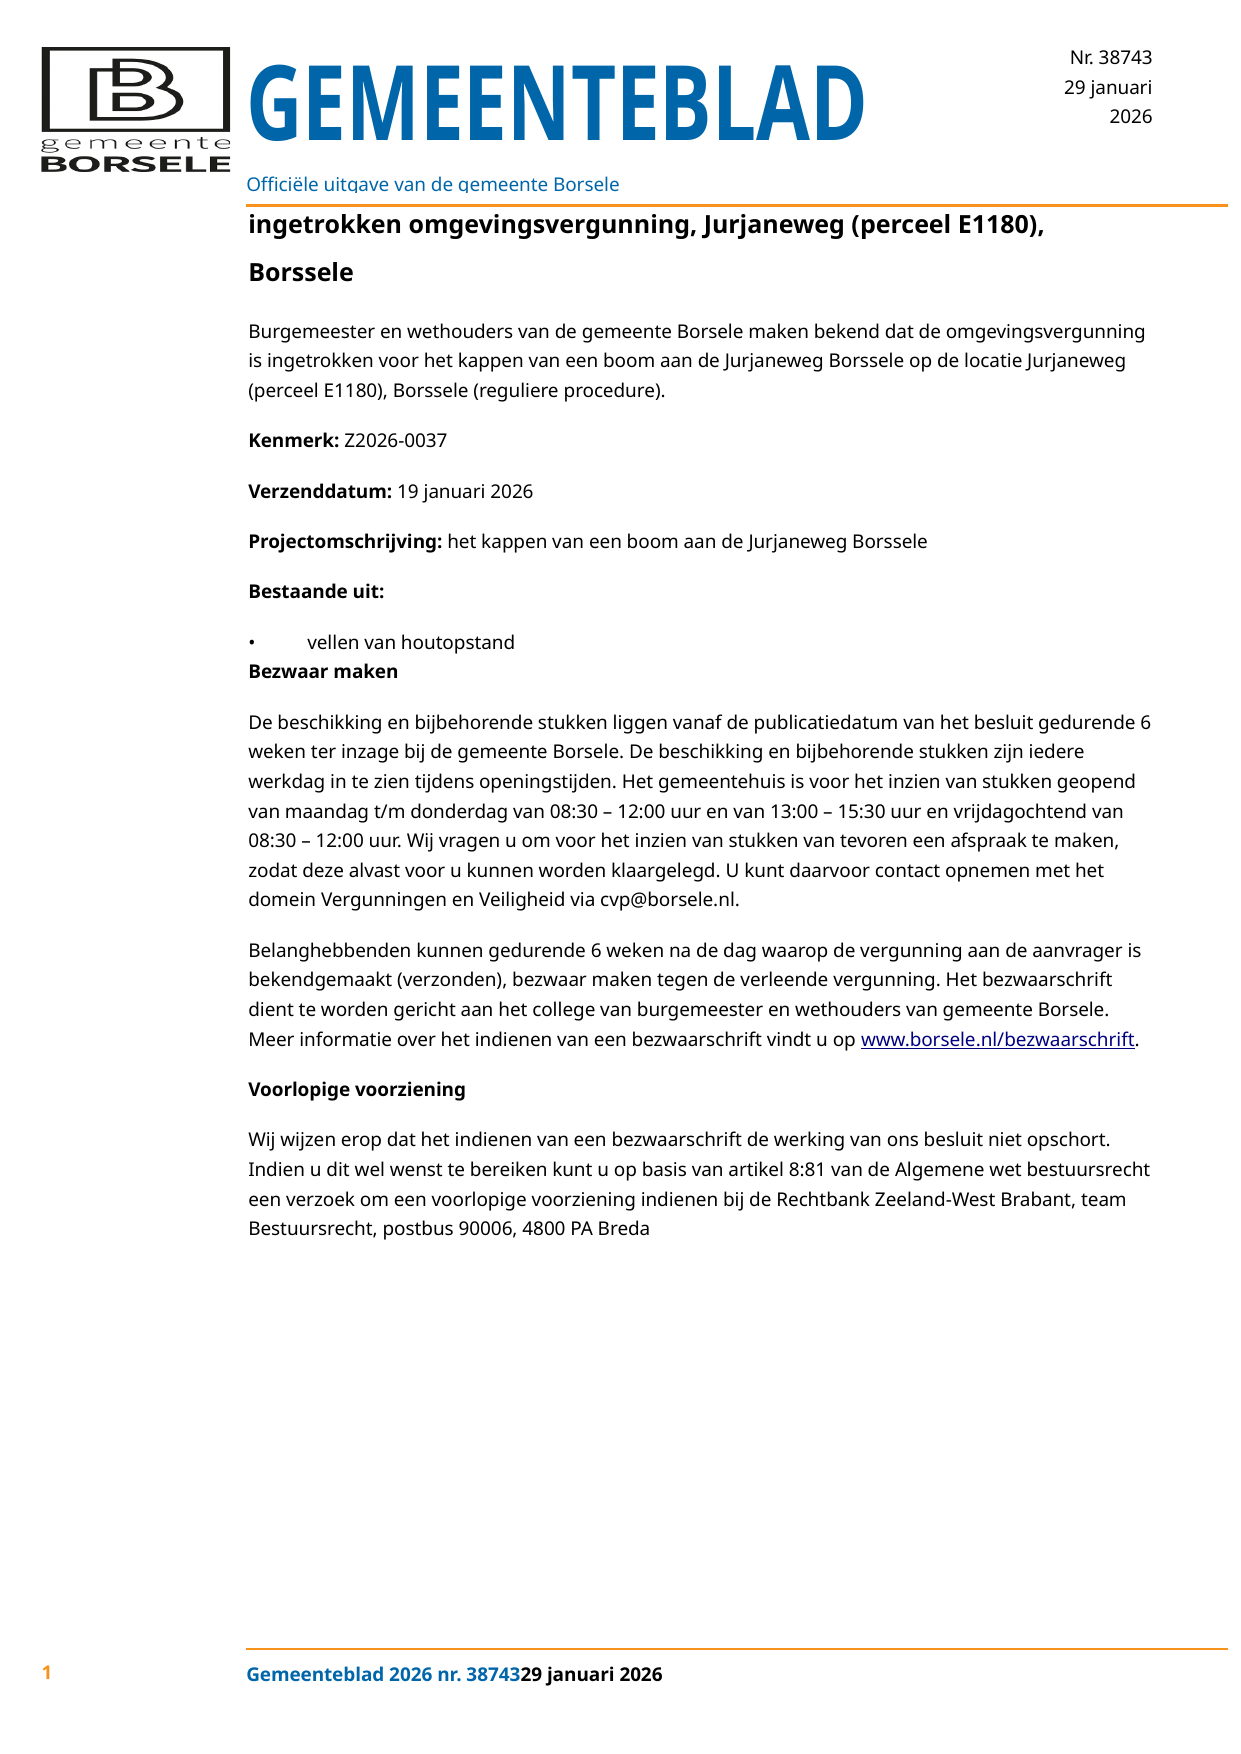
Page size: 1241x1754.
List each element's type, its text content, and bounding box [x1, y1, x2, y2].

text Voorlopige voorziening [248, 1076, 1152, 1102]
text ingetrokken omgevingsvergunning, Jurjaneweg (perceel E1180), Borssele [248, 207, 1152, 288]
text Burgemeester en wethouders van de gemeente Borsele maken bekend dat de omgevingsvergunning is ingetrokken voor het kappen van een boom aan de Jurjaneweg Borssele op de locatie Jurjaneweg (perceel E1180), Borssele (reguliere procedure). [248, 318, 1152, 403]
text Bestaande uit: [248, 579, 1152, 604]
text Belanghebbenden kunnen gedurende 6 weken na de dag waarop de vergunning aan de aanvrager is bekendgemaakt (verzonden), bezwaar maken tegen de verleende vergunning. Het bezwaarschrift dient te worden gericht aan het college van burgemeester en wethouders van gemeente Borsele. Meer informatie over het indienen van een bezwaarschrift vindt u op www.borsele.nl/bezwaarschrift. [248, 937, 1152, 1052]
text Kenmerk: Z2026-0037 [248, 427, 1152, 453]
text Projectomschrijving: het kappen van een boom aan de Jurjaneweg Borssele [248, 528, 1152, 554]
text Wij wijzen erop dat het indienen van een bezwaarschrift de werking van ons besluit niet opschort. Indien u dit wel wenst te bereiken kunt u op basis van artikel 8:81 van de Algemene wet bestuursrecht een verzoek om een voorlopige voorziening indienen bij de Rechtbank Zeeland-West Brabant, team Bestuursrecht, postbus 90006, 4800 PA Breda [248, 1127, 1152, 1241]
text Verzenddatum: 19 januari 2026 [248, 478, 1152, 504]
text De beschikking en bijbehorende stukken liggen vanaf de publicatiedatum van het besluit gedurende 6 weken ter inzage bij de gemeente Borsele. De beschikking en bijbehorende stukken zijn iedere werkdag in te zien tijdens openingstijden. Het gemeentehuis is voor het inzien van stukken geopend van maandag t/m donderdag van 08:30 – 12:00 uur en van 13:00 – 15:30 uur en vrijdagochtend van 08:30 – 12:00 uur. Wij vragen u om voor het inzien van stukken van tevoren een afspraak te maken, zodat deze alvast voor u kunnen worden klaargelegd. U kunt daarvoor contact opnemen met het domein Vergunningen en Veiligheid via cvp@borsele.nl. [248, 709, 1152, 912]
picture [41, 47, 231, 172]
list vellen van houtopstand [248, 629, 1152, 655]
text Bezwaar maken [248, 659, 1152, 684]
